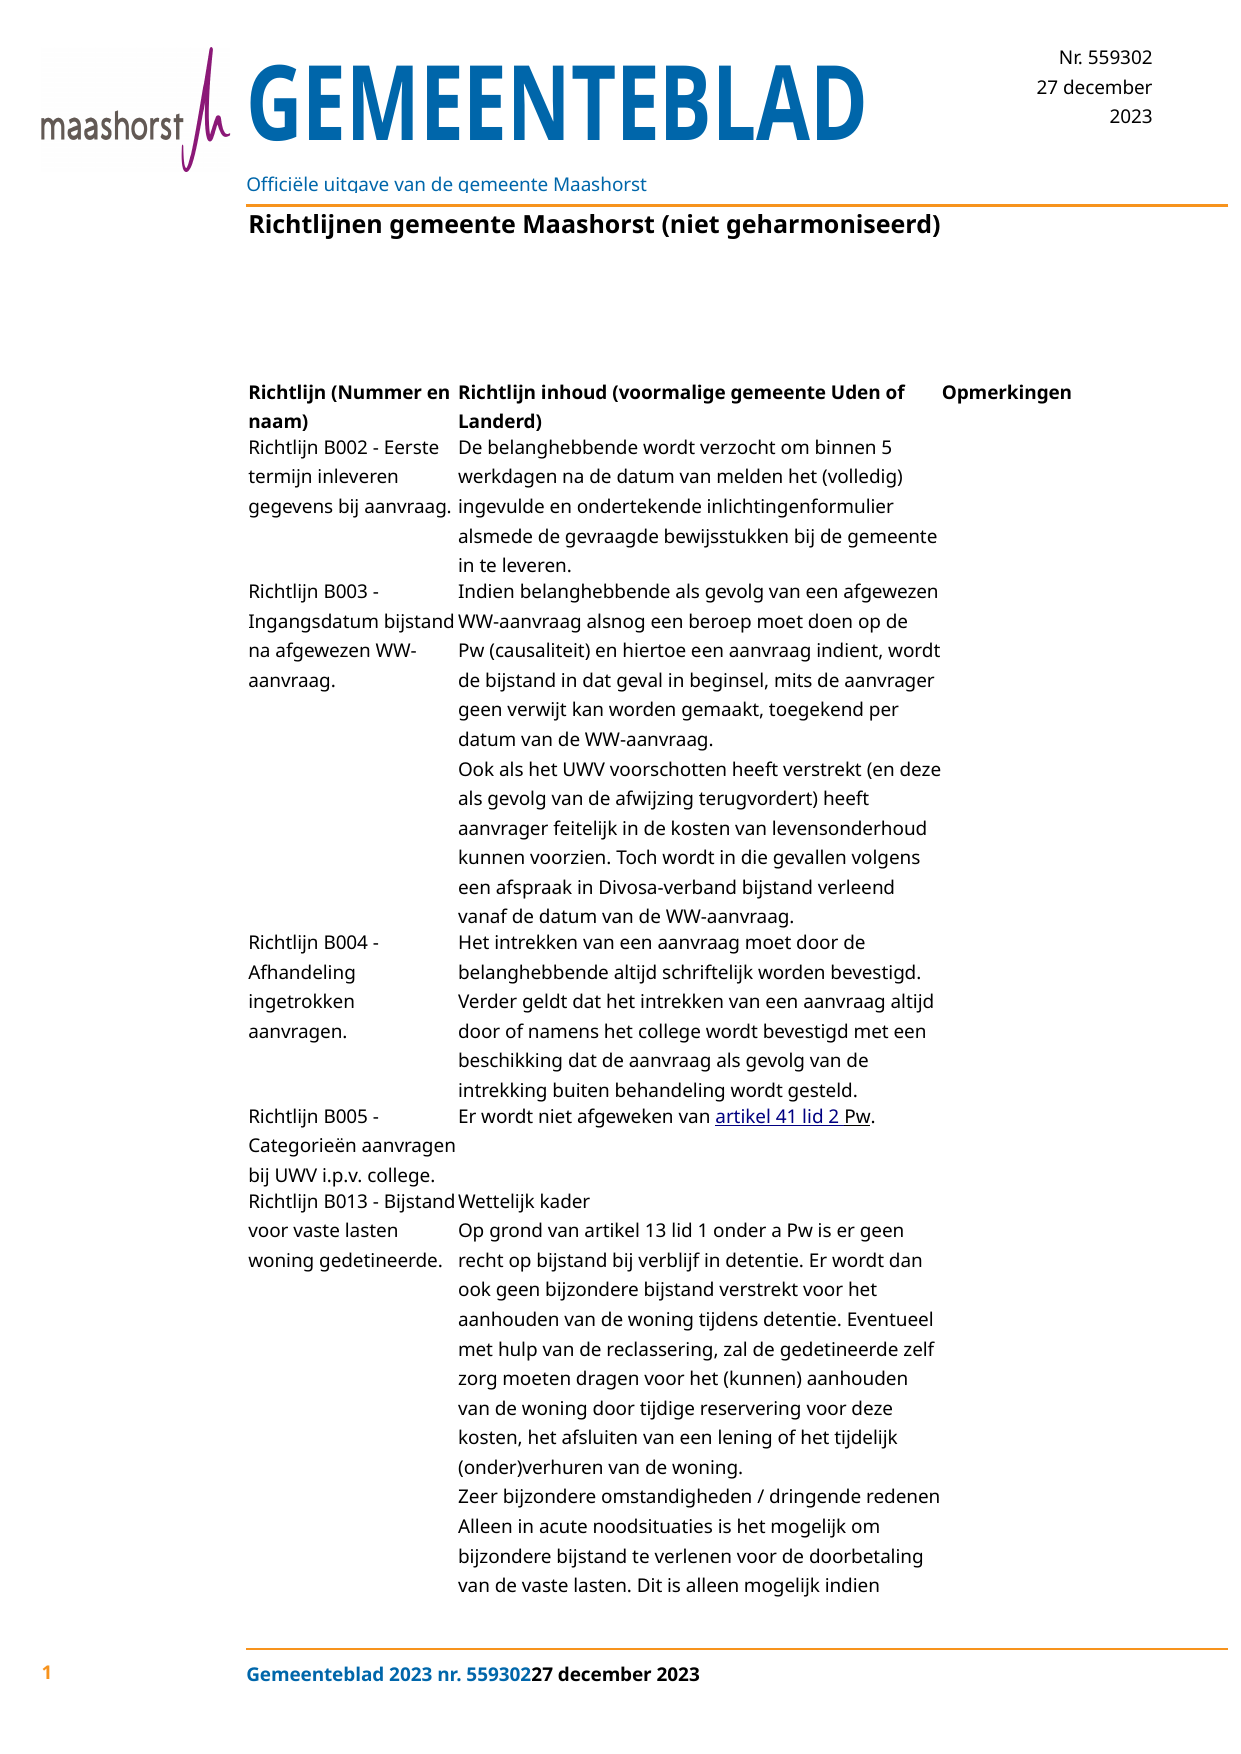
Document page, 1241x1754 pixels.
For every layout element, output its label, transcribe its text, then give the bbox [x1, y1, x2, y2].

table_cell Richtlijn B013 - Bijstand voor vaste lasten woning gedetineerde. [248, 1188, 458, 1598]
table_cell Wettelijk kader Op grond van artikel 13 lid 1 onder a Pw is er geen recht op bijstand bij verblijf in detentie. Er wordt dan ook geen bijzondere bijstand verstrekt voor het aanhouden van de woning tijdens detentie. Eventueel met hulp van de reclassering, zal de gedetineerde zelf zorg moeten dragen voor het (kunnen) aanhouden van de woning door tijdige reservering voor deze kosten, het afsluiten van een lening of het tijdelijk (onder)verhuren van de woning. Zeer bijzondere omstandigheden / dringende redenen Alleen in acute noodsituaties is het mogelijk om bijzondere bijstand te verlenen voor de doorbetaling van de vaste lasten. Dit is alleen mogelijk indien [458, 1188, 942, 1598]
table_cell [942, 578, 1152, 929]
table_cell Richtlijn B005 - Categorieën aanvragen bij UWV i.p.v. college. [248, 1103, 458, 1188]
table_header Richtlijn (Nummer en naam) [248, 379, 458, 434]
table_cell Het intrekken van een aanvraag moet door de belanghebbende altijd schriftelijk worden bevestigd. Verder geldt dat het intrekken van een aanvraag altijd door of namens het college wordt bevestigd met een beschikking dat de aanvraag als gevolg van de intrekking buiten behandeling wordt gesteld. [458, 929, 942, 1103]
table_cell [942, 434, 1152, 578]
table_cell [942, 1188, 1152, 1598]
table_cell Richtlijn B002 - Eerste termijn inleveren gegevens bij aanvraag. [248, 434, 458, 578]
table_cell Indien belanghebbende als gevolg van een afgewezen WW-aanvraag alsnog een beroep moet doen op de Pw (causaliteit) en hiertoe een aanvraag indient, wordt de bijstand in dat geval in beginsel, mits de aanvrager geen verwijt kan worden gemaakt, toegekend per datum van de WW-aanvraag. Ook als het UWV voorschotten heeft verstrekt (en deze als gevolg van de afwijzing terugvordert) heeft aanvrager feitelijk in de kosten van levensonderhoud kunnen voorzien. Toch wordt in die gevallen volgens een afspraak in Divosa-verband bijstand verleend vanaf de datum van de WW-aanvraag. [458, 578, 942, 929]
text Richtlijnen gemeente Maashorst (niet geharmoniseerd) [248, 207, 1152, 241]
table_cell Richtlijn B003 - Ingangsdatum bijstand na afgewezen WW-aanvraag. [248, 578, 458, 929]
table_cell [942, 1103, 1152, 1188]
table_cell Richtlijn B004 - Afhandeling ingetrokken aanvragen. [248, 929, 458, 1103]
table_header Opmerkingen [942, 379, 1152, 434]
table_cell Er wordt niet afgeweken van artikel 41 lid 2 Pw. [458, 1103, 942, 1188]
table_header Richtlijn inhoud (voormalige gemeente Uden of Landerd) [458, 379, 942, 434]
table_cell De belanghebbende wordt verzocht om binnen 5 werkdagen na de datum van melden het (volledig) ingevulde en ondertekende inlichtingenformulier alsmede de gevraagde bewijsstukken bij de gemeente in te leveren. [458, 434, 942, 578]
table_cell [942, 929, 1152, 1103]
picture [41, 47, 231, 172]
